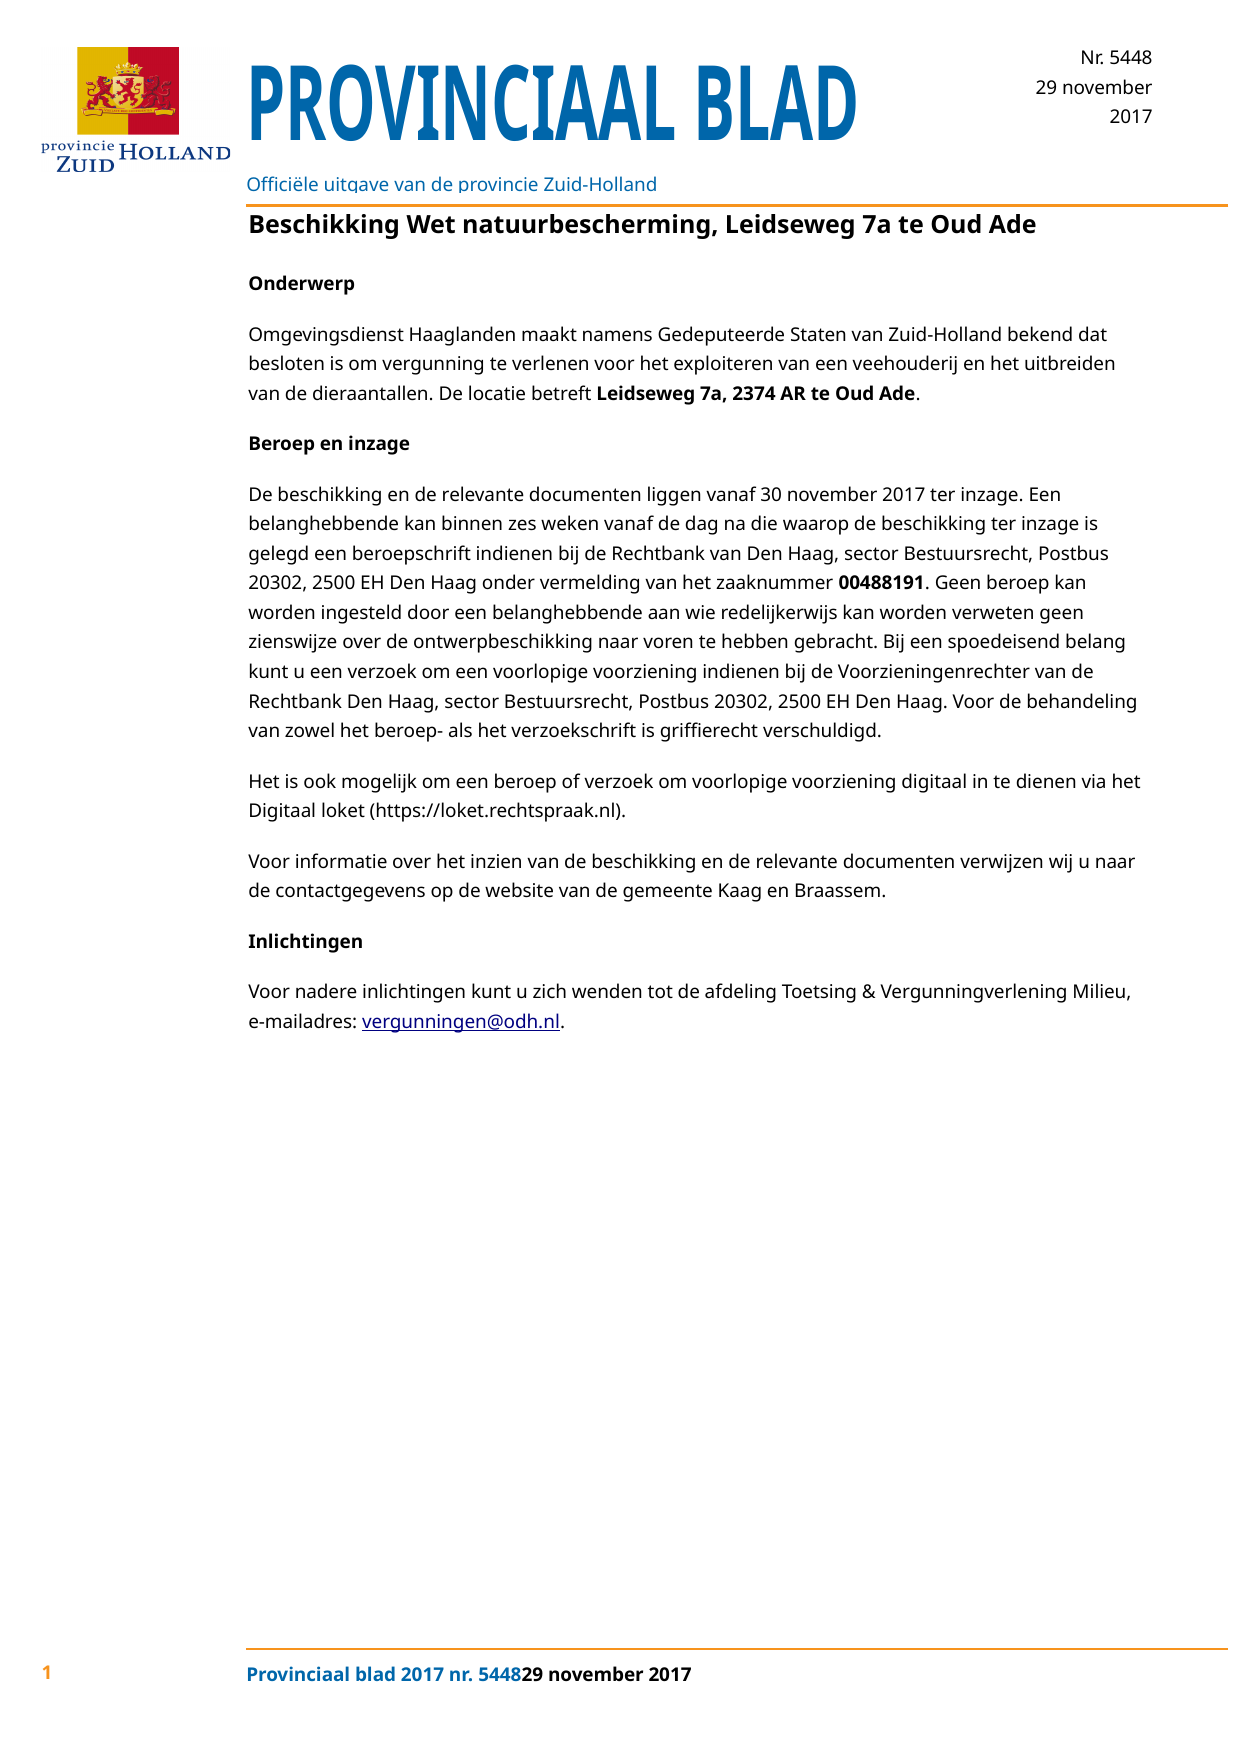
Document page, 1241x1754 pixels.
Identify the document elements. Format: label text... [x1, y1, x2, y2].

text Beroep en inzage [248, 430, 1152, 456]
text Beschikking Wet natuurbescherming, Leidseweg 7a te Oud Ade [248, 207, 1152, 241]
text Omgevingsdienst Haaglanden maakt namens Gedeputeerde Staten van Zuid-Holland bekend dat besloten is om vergunning te verlenen voor het exploiteren van een veehouderij en het uitbreiden van de dieraantallen. De locatie betreft Leidseweg 7a, 2374 AR te Oud Ade. [248, 321, 1152, 406]
text De beschikking en de relevante documenten liggen vanaf 30 november 2017 ter inzage. Een belanghebbende kan binnen zes weken vanaf de dag na die waarop de beschikking ter inzage is gelegd een beroepschrift indienen bij de Rechtbank van Den Haag, sector Bestuursrecht, Postbus 20302, 2500 EH Den Haag onder vermelding van het zaaknummer 00488191. Geen beroep kan worden ingesteld door een belanghebbende aan wie redelijkerwijs kan worden verweten geen zienswijze over de ontwerpbeschikking naar voren te hebben gebracht. Bij een spoedeisend belang kunt u een verzoek om een voorlopige voorziening indienen bij de Voorzieningenrechter van de Rechtbank Den Haag, sector Bestuursrecht, Postbus 20302, 2500 EH Den Haag. Voor de behandeling van zowel het beroep- als het verzoekschrift is griffierecht verschuldigd. [248, 481, 1152, 743]
picture [41, 47, 231, 172]
text Voor nadere inlichtingen kunt u zich wenden tot de afdeling Toetsing & Vergunningverlening Milieu, e-mailadres: vergunningen@odh.nl. [248, 978, 1152, 1033]
text Onderwerp [248, 270, 1152, 296]
text Het is ook mogelijk om een beroep of verzoek om voorlopige voorziening digitaal in te dienen via het Digitaal loket (https://loket.rechtspraak.nl). [248, 768, 1152, 823]
text Voor informatie over het inzien van de beschikking en de relevante documenten verwijzen wij u naar de contactgegevens op de website van de gemeente Kaag en Braassem. [248, 848, 1152, 903]
text Inlichtingen [248, 928, 1152, 953]
